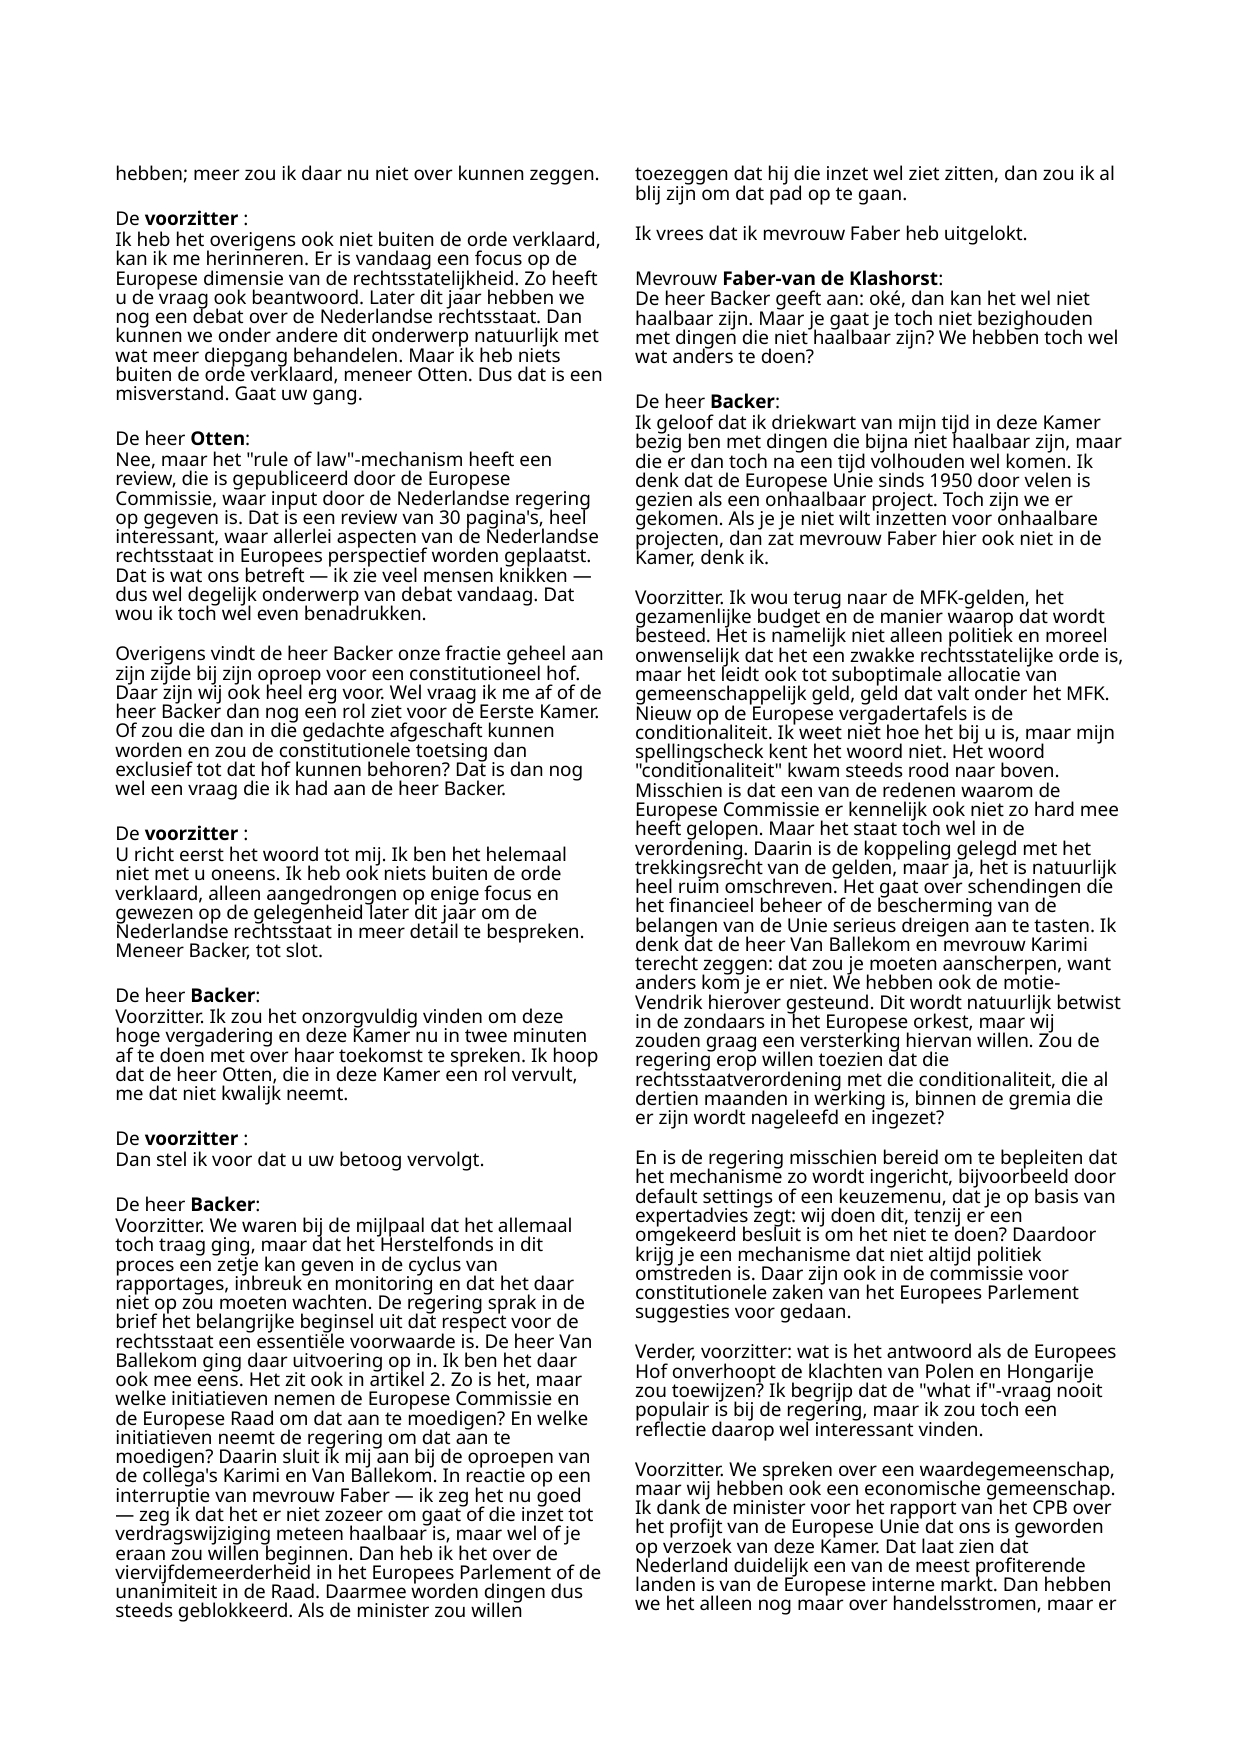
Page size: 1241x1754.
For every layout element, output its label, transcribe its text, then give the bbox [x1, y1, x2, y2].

text Voorzitter. We waren bij de mijlpaal dat het allemaal toch traag ging, maar dat het Herstelfonds in dit proces een zetje kan geven in de cyclus van rapportages, inbreuk en monitoring en dat het daar niet op zou moeten wachten. De regering sprak in de brief het belangrijke beginsel uit dat respect voor de rechtsstaat een essentiële voorwaarde is. De heer Van Ballekom ging daar uitvoering op in. Ik ben het daar ook mee eens. Het zit ook in artikel 2. Zo is het, maar welke initiatieven nemen de Europese Commissie en de Europese Raad om dat aan te moedigen? En welke initiatieven neemt de regering om dat aan te moedigen? Daarin sluit ik mij aan bij de oproepen van de collega's Karimi en Van Ballekom. In reactie op een interruptie van mevrouw Faber — ik zeg het nu goed — zeg ik dat het er niet zozeer om gaat of die inzet tot verdragswijziging meteen haalbaar is, maar wel of je eraan zou willen beginnen. Dan heb ik het over de viervijfdemeerderheid in het Europees Parlement of de unanimiteit in de Raad. Daarmee worden dingen dus steeds geblokkeerd. Als de minister zou willen [115, 1217, 605, 1622]
text Voorzitter. We spreken over een waardegemeenschap, maar wij hebben ook een economische gemeenschap. Ik dank de minister voor het rapport van het CPB over het profijt van de Europese Unie dat ons is geworden op verzoek van deze Kamer. Dat laat zien dat Nederland duidelijk een van de meest profiterende landen is van de Europese interne markt. Dan hebben we het alleen nog maar over handelsstromen, maar er [635, 1461, 1125, 1615]
text Ik vrees dat ik mevrouw Faber heb uitgelokt. [635, 224, 1125, 244]
text De voorzitter : [115, 1125, 605, 1151]
text De voorzitter : [115, 820, 605, 846]
text Mevrouw Faber-van de Klashorst: [635, 265, 1125, 290]
text Ik geloof dat ik driekwart van mijn tijd in deze Kamer bezig ben met dingen die bijna niet haalbaar zijn, maar die er dan toch na een tijd volhouden wel komen. Ik denk dat de Europese Unie sinds 1950 door velen is gezien als een onhaalbaar project. Toch zijn we er gekomen. Als je je niet wilt inzetten voor onhaalbare projecten, dan zat mevrouw Faber hier ook niet in de Kamer, denk ik. [635, 414, 1125, 568]
text hebben; meer zou ik daar nu niet over kunnen zeggen. [115, 165, 605, 184]
text De heer Backer: [115, 982, 605, 1008]
text En is de regering misschien bereid om te bepleiten dat het mechanisme zo wordt ingericht, bijvoorbeeld door default settings of een keuzemenu, dat je op basis van expertadvies zegt: wij doen dit, tenzij er een omgekeerd besluit is om het niet te doen? Daardoor krijg je een mechanisme dat niet altijd politiek omstreden is. Daar zijn ook in de commissie voor constitutionele zaken van het Europees Parlement suggesties voor gedaan. [635, 1149, 1125, 1323]
text Voorzitter. Ik zou het onzorgvuldig vinden om deze hoge vergadering en deze Kamer nu in twee minuten af te doen met over haar toekomst te spreken. Ik hoop dat de heer Otten, die in deze Kamer een rol vervult, me dat niet kwalijk neemt. [115, 1008, 605, 1104]
text De heer Backer: [635, 388, 1125, 414]
text De voorzitter : [115, 205, 605, 231]
text De heer Otten: [115, 425, 605, 451]
text Overigens vindt de heer Backer onze fractie geheel aan zijn zijde bij zijn oproep voor een constitutioneel hof. Daar zijn wij ook heel erg voor. Wel vraag ik me af of de heer Backer dan nog een rol ziet voor de Eerste Kamer. Of zou die dan in die gedachte afgeschaft kunnen worden en zou de constitutionele toetsing dan exclusief tot dat hof kunnen behoren? Dat is dan nog wel een vraag die ik had aan de heer Backer. [115, 645, 605, 799]
text Ik heb het overigens ook niet buiten de orde verklaard, kan ik me herinneren. Er is vandaag een focus op de Europese dimensie van de rechtsstatelijkheid. Zo heeft u de vraag ook beantwoord. Later dit jaar hebben we nog een debat over de Nederlandse rechtsstaat. Dan kunnen we onder andere dit onderwerp natuurlijk met wat meer diepgang behandelen. Maar ik heb niets buiten de orde verklaard, meneer Otten. Dus dat is een misverstand. Gaat uw gang. [115, 231, 605, 404]
text U richt eerst het woord tot mij. Ik ben het helemaal niet met u oneens. Ik heb ook niets buiten de orde verklaard, alleen aangedrongen op enige focus en gewezen op de gelegenheid later dit jaar om de Nederlandse rechtsstaat in meer detail te bespreken. Meneer Backer, tot slot. [115, 846, 605, 962]
text toezeggen dat hij die inzet wel ziet zitten, dan zou ik al blij zijn om dat pad op te gaan. [635, 165, 1125, 204]
text Nee, maar het "rule of law"-mechanism heeft een review, die is gepubliceerd door de Europese Commissie, waar input door de Nederlandse regering op gegeven is. Dat is een review van 30 pagina's, heel interessant, waar allerlei aspecten van de Nederlandse rechtsstaat in Europees perspectief worden geplaatst. Dat is wat ons betreft — ik zie veel mensen knikken — dus wel degelijk onderwerp van debat vandaag. Dat wou ik toch wel even benadrukken. [115, 451, 605, 624]
text De heer Backer geeft aan: oké, dan kan het wel niet haalbaar zijn. Maar je gaat je toch niet bezighouden met dingen die niet haalbaar zijn? We hebben toch wel wat anders te doen? [635, 290, 1125, 367]
text De heer Backer: [115, 1191, 605, 1217]
text Voorzitter. Ik wou terug naar de MFK-gelden, het gezamenlijke budget en de manier waarop dat wordt besteed. Het is namelijk niet alleen politiek en moreel onwenselijk dat het een zwakke rechtsstatelijke orde is, maar het leidt ook tot suboptimale allocatie van gemeenschappelijk geld, geld dat valt onder het MFK. Nieuw op de Europese vergadertafels is de conditionaliteit. Ik weet niet hoe het bij u is, maar mijn spellingscheck kent het woord niet. Het woord "conditionaliteit" kwam steeds rood naar boven. Misschien is dat een van de redenen waarom de Europese Commissie er kennelijk ook niet zo hard mee heeft gelopen. Maar het staat toch wel in de verordening. Daarin is de koppeling gelegd met het trekkingsrecht van de gelden, maar ja, het is natuurlijk heel ruim omschreven. Het gaat over schendingen die het financieel beheer of de bescherming van de belangen van de Unie serieus dreigen aan te tasten. Ik denk dat de heer Van Ballekom en mevrouw Karimi terecht zeggen: dat zou je moeten aanscherpen, want anders kom je er niet. We hebben ook de motie-Vendrik hierover gesteund. Dit wordt natuurlijk betwist in de zondaars in het Europese orkest, maar wij zouden graag een versterking hiervan willen. Zou de regering erop willen toezien dat die rechtsstaatverordening met die conditionaliteit, die al dertien maanden in werking is, binnen de gremia die er zijn wordt nageleefd en ingezet? [635, 589, 1125, 1128]
text Dan stel ik voor dat u uw betoog vervolgt. [115, 1151, 605, 1170]
text Verder, voorzitter: wat is het antwoord als de Europees Hof onverhoopt de klachten van Polen en Hongarije zou toewijzen? Ik begrijp dat de "what if"-vraag nooit populair is bij de regering, maar ik zou toch een reflectie daarop wel interessant vinden. [635, 1343, 1125, 1440]
